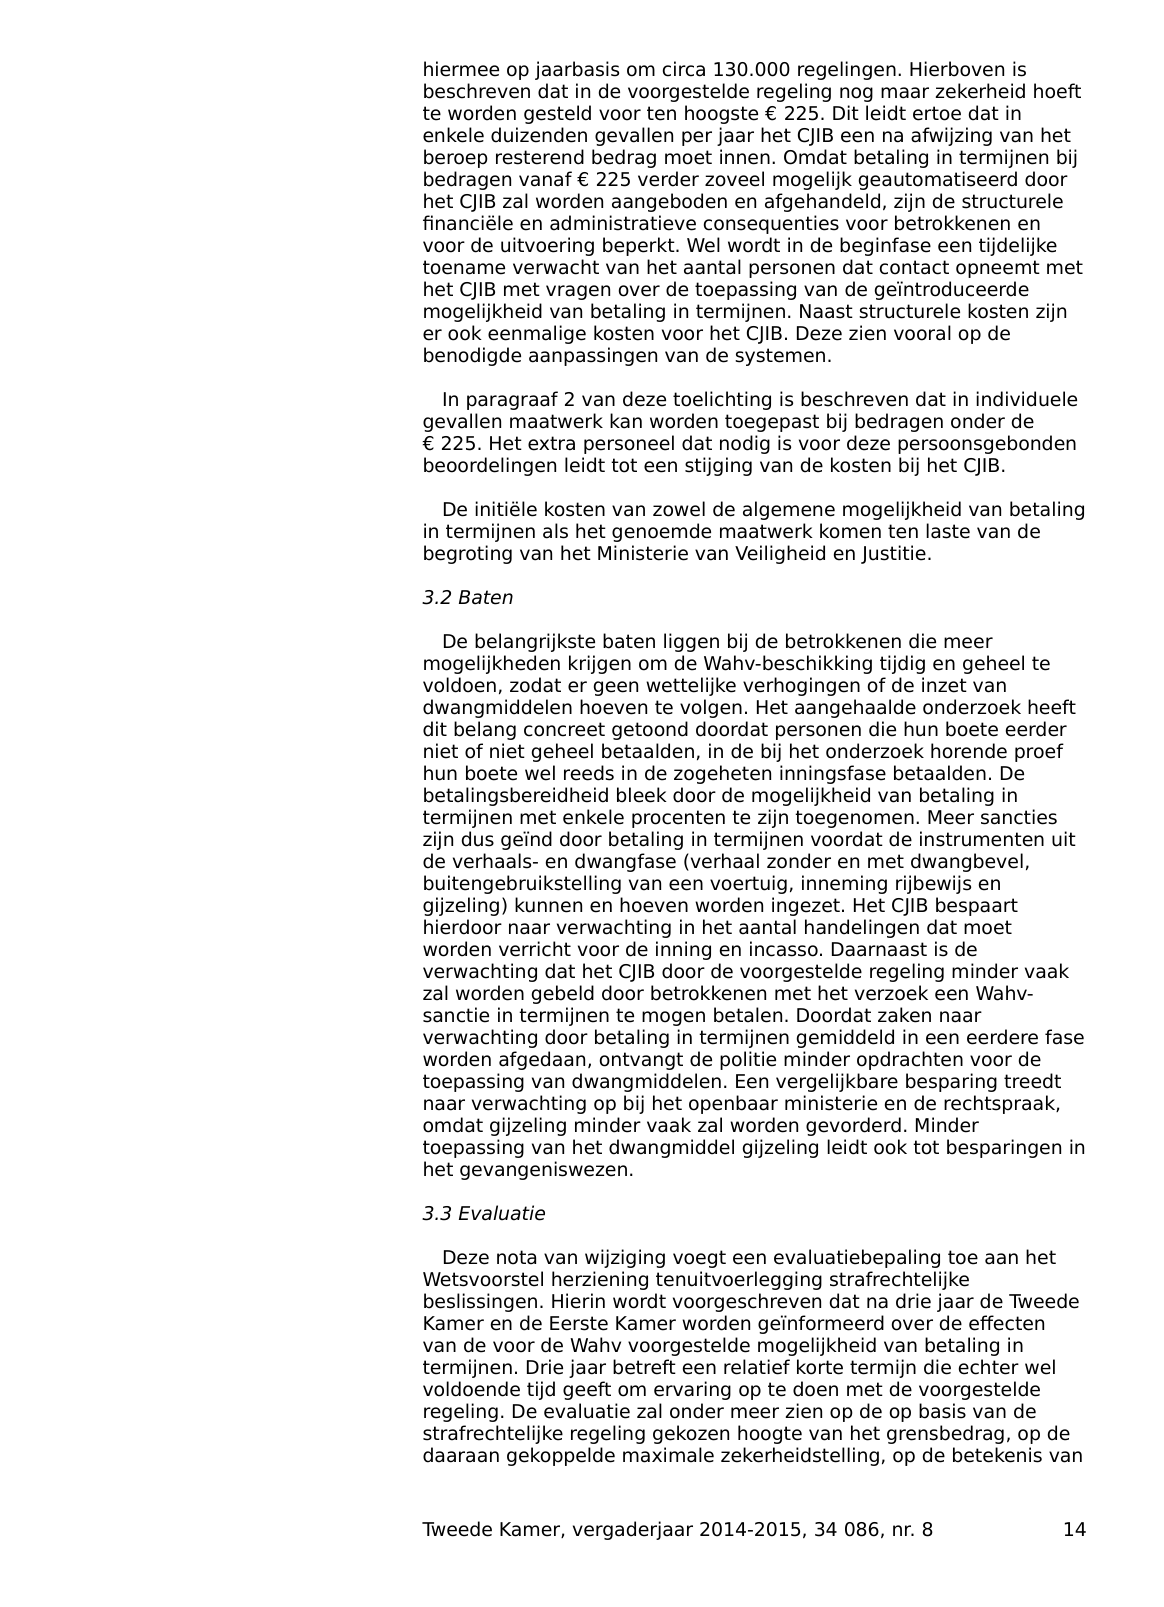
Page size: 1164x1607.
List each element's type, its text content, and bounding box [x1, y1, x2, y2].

text De belangrijkste baten liggen bij de betrokkenen die meer mogelijkheden krijgen om de Wahv-beschikking tijdig en geheel te voldoen, zodat er geen wettelijke verhogingen of de inzet van dwangmiddelen hoeven te volgen. Het aangehaalde onderzoek heeft dit belang concreet getoond doordat personen die hun boete eerder niet of niet geheel betaalden, in de bij het onderzoek horende proef hun boete wel reeds in de zogeheten inningsfase betaalden. De betalingsbereidheid bleek door de mogelijkheid van betaling in termijnen met enkele procenten te zijn toegenomen. Meer sancties zijn dus geïnd door betaling in termijnen voordat de instrumenten uit de verhaals- en dwangfase (verhaal zonder en met dwangbevel, buitengebruikstelling van een voertuig, inneming rijbewijs en gijzeling) kunnen en hoeven worden ingezet. Het CJIB bespaart hierdoor naar verwachting in het aantal handelingen dat moet worden verricht voor de inning en incasso. Daarnaast is de verwachting dat het CJIB door de voorgestelde regeling minder vaak zal worden gebeld door betrokkenen met het verzoek een Wahv-sanctie in termijnen te mogen betalen. Doordat zaken naar verwachting door betaling in termijnen gemiddeld in een eerdere fase worden afgedaan, ontvangt de politie minder opdrachten voor de toepassing van dwangmiddelen. Een vergelijkbare besparing treedt naar verwachting op bij het openbaar ministerie en de rechtspraak, omdat gijzeling minder vaak zal worden gevorderd. Minder toepassing van het dwangmiddel gijzeling leidt ook tot besparingen in het gevangeniswezen. [422, 631, 1087, 1181]
text In paragraaf 2 van deze toelichting is beschreven dat in individuele gevallen maatwerk kan worden toegepast bij bedragen onder de € 225. Het extra personeel dat nodig is voor deze persoonsgebonden beoordelingen leidt tot een stijging van de kosten bij het CJIB. [422, 389, 1087, 477]
text Deze nota van wijziging voegt een evaluatiebepaling toe aan het Wetsvoorstel herziening tenuitvoerlegging strafrechtelijke beslissingen. Hierin wordt voorgeschreven dat na drie jaar de Tweede Kamer en de Eerste Kamer worden geïnformeerd over de effecten van de voor de Wahv voorgestelde mogelijkheid van betaling in termijnen. Drie jaar betreft een relatief korte termijn die echter wel voldoende tijd geeft om ervaring op te doen met de voorgestelde regeling. De evaluatie zal onder meer zien op de op basis van de strafrechtelijke regeling gekozen hoogte van het grensbedrag, op de daaraan gekoppelde maximale zekerheidstelling, op de betekenis van [422, 1247, 1087, 1467]
text hiermee op jaarbasis om circa 130.000 regelingen. Hierboven is beschreven dat in de voorgestelde regeling nog maar zekerheid hoeft te worden gesteld voor ten hoogste € 225. Dit leidt ertoe dat in enkele duizenden gevallen per jaar het CJIB een na afwijzing van het beroep resterend bedrag moet innen. Omdat betaling in termijnen bij bedragen vanaf € 225 verder zoveel mogelijk geautomatiseerd door het CJIB zal worden aangeboden en afgehandeld, zijn de structurele financiële en administratieve consequenties voor betrokkenen en voor de uitvoering beperkt. Wel wordt in de beginfase een tijdelijke toename verwacht van het aantal personen dat contact opneemt met het CJIB met vragen over de toepassing van de geïntroduceerde mogelijkheid van betaling in termijnen. Naast structurele kosten zijn er ook eenmalige kosten voor het CJIB. Deze zien vooral op de benodigde aanpassingen van de systemen. [422, 59, 1087, 367]
subtitle 3.3 Evaluatie [422, 1203, 1087, 1225]
text De initiële kosten van zowel de algemene mogelijkheid van betaling in termijnen als het genoemde maatwerk komen ten laste van de begroting van het Ministerie van Veiligheid en Justitie. [422, 499, 1087, 565]
subtitle 3.2 Baten [422, 587, 1087, 609]
